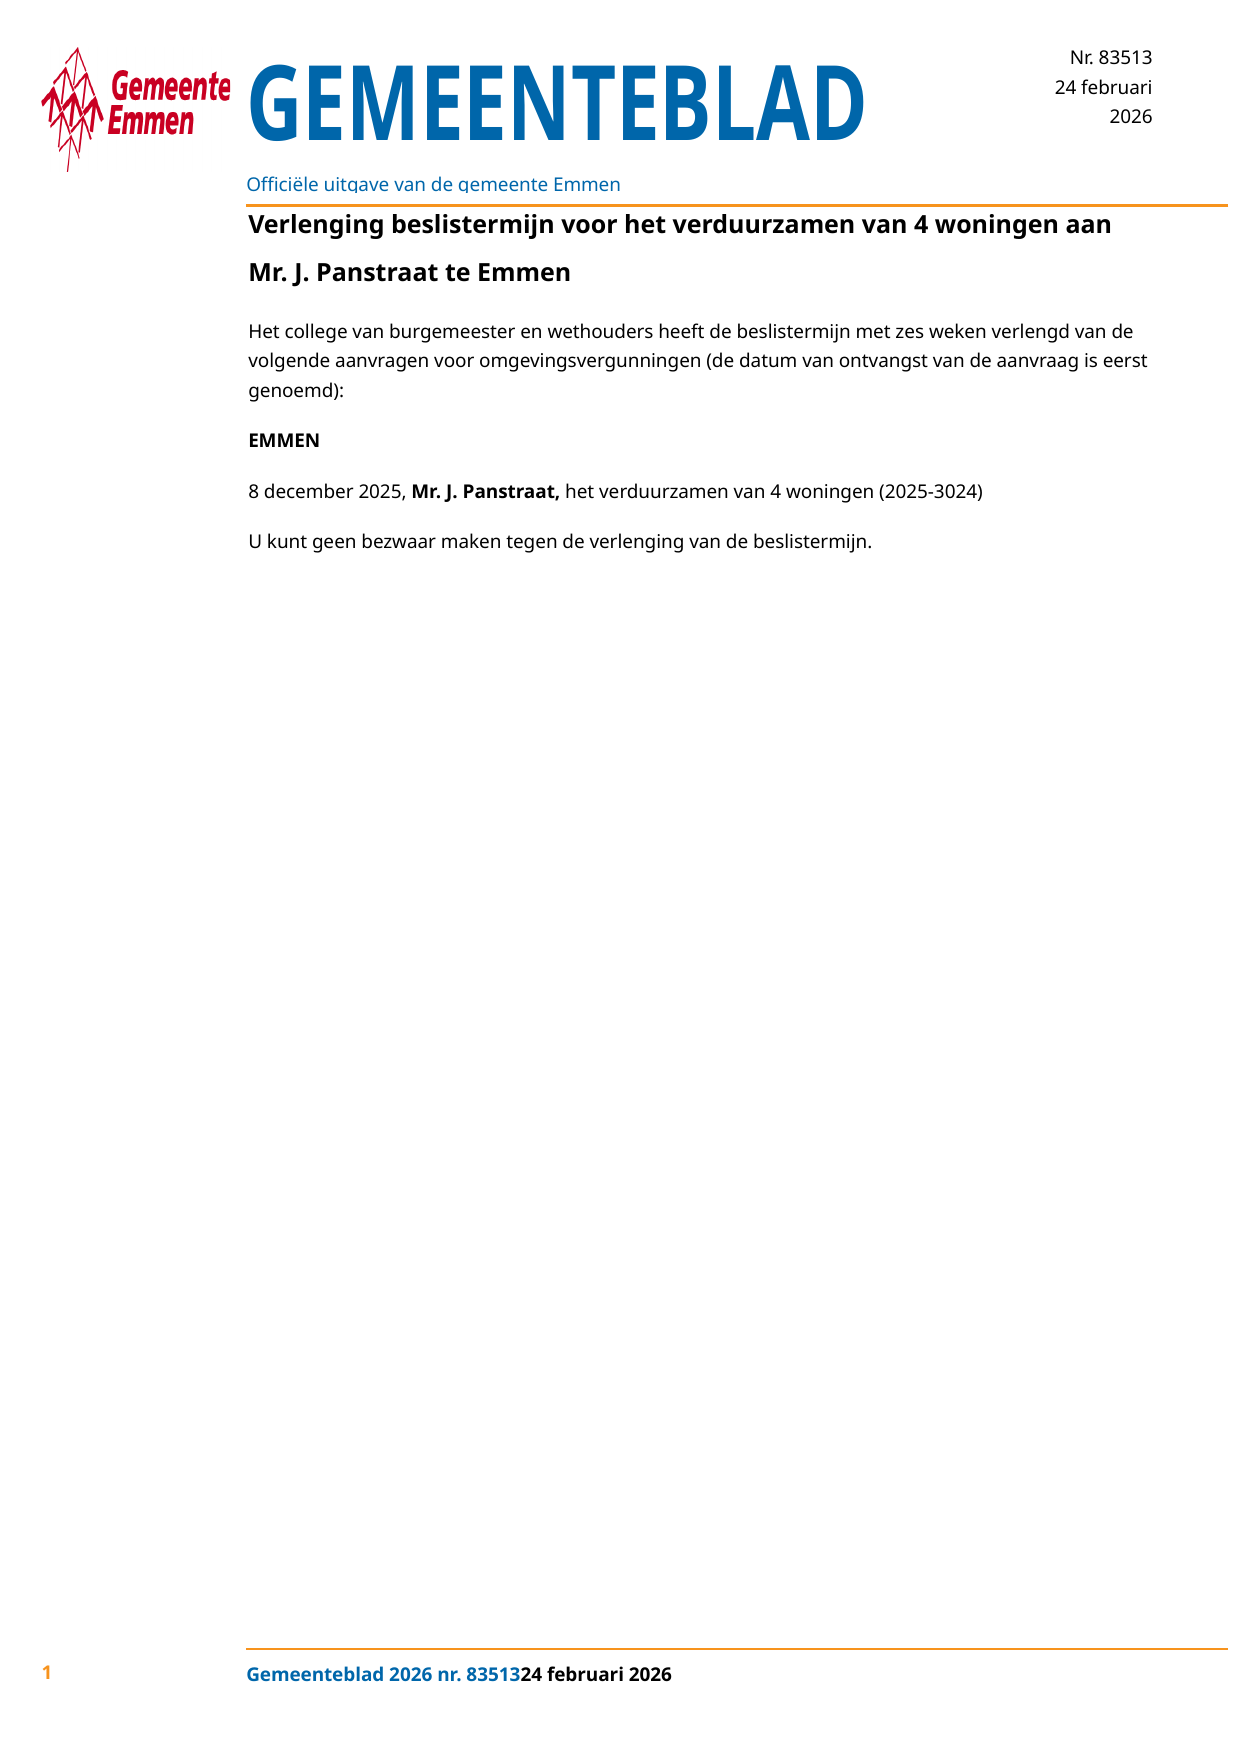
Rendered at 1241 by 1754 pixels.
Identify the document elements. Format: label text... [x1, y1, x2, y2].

text Verlenging beslistermijn voor het verduurzamen van 4 woningen aan Mr. J. Panstraat te Emmen [248, 207, 1152, 288]
text EMMEN [248, 427, 1152, 453]
text U kunt geen bezwaar maken tegen de verlenging van de beslistermijn. [248, 528, 1152, 554]
text 8 december 2025, Mr. J. Panstraat, het verduurzamen van 4 woningen (2025-3024) [248, 478, 1152, 504]
picture [41, 47, 231, 172]
text Het college van burgemeester en wethouders heeft de beslistermijn met zes weken verlengd van de volgende aanvragen voor omgevingsvergunningen (de datum van ontvangst van de aanvraag is eerst genoemd): [248, 318, 1152, 403]
